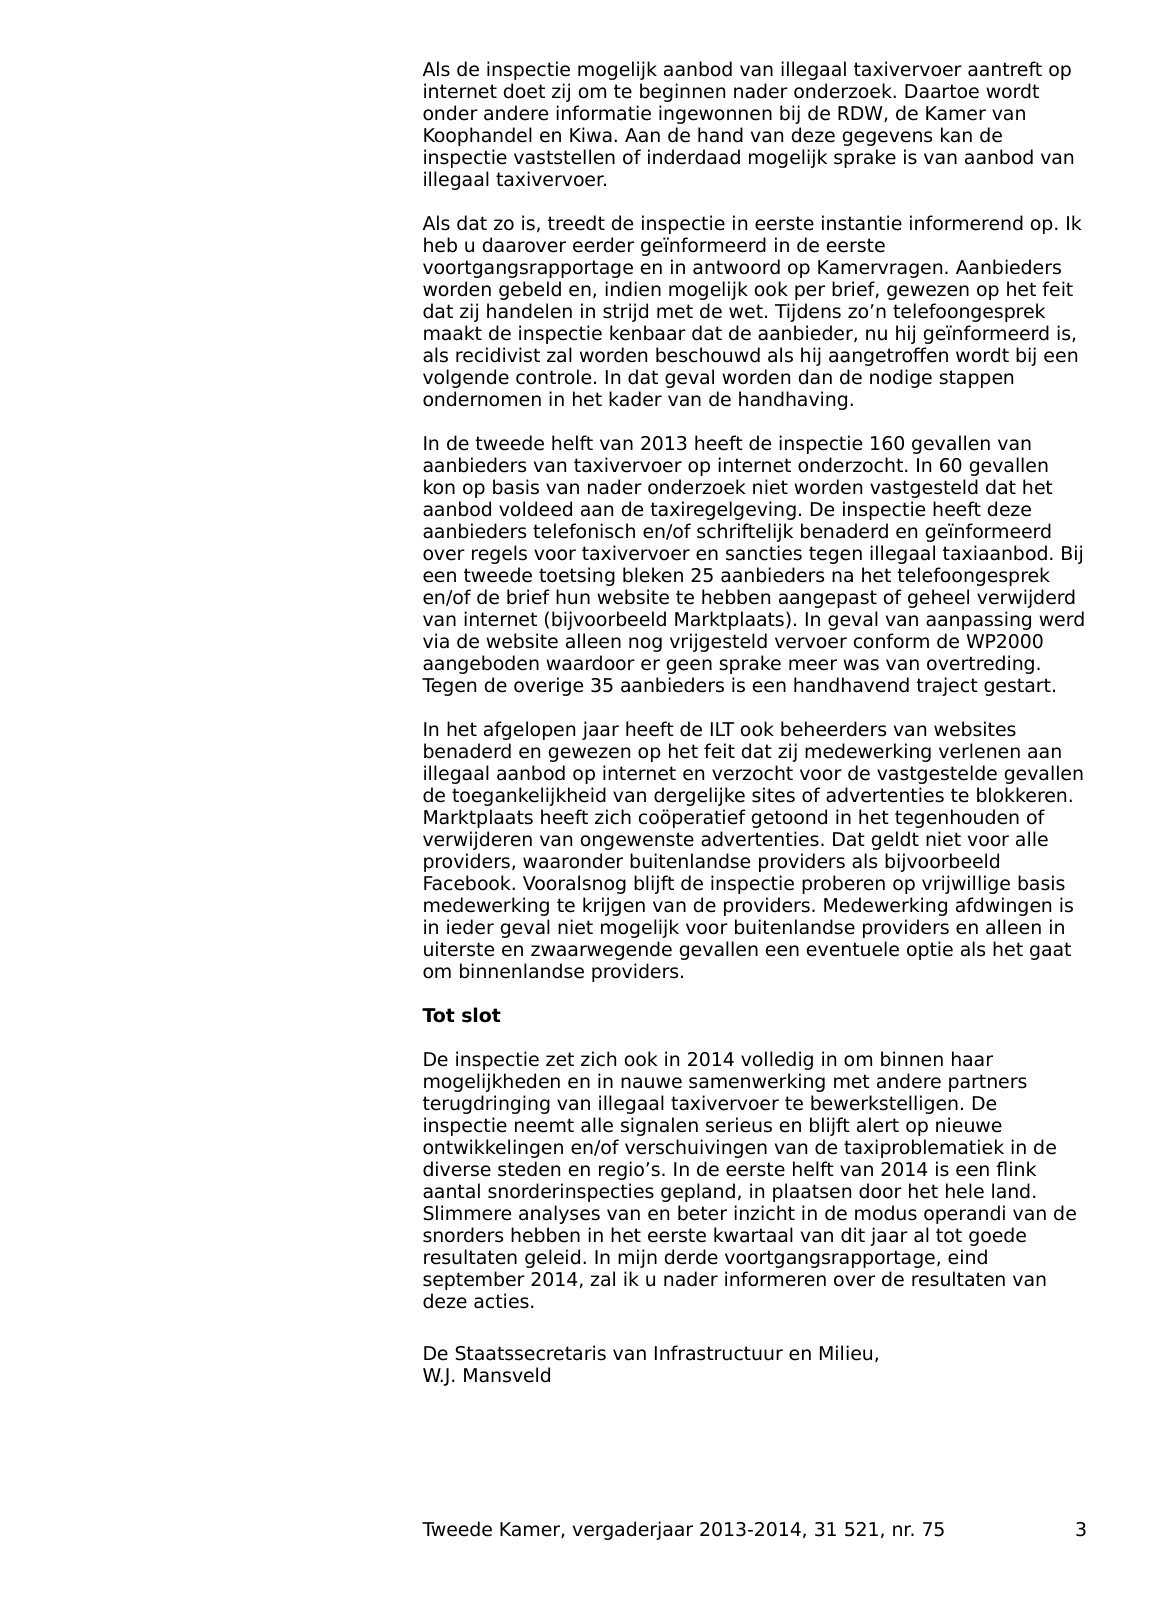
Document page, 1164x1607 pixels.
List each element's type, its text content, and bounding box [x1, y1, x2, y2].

text In de tweede helft van 2013 heeft de inspectie 160 gevallen van aanbieders van taxivervoer op internet onderzocht. In 60 gevallen kon op basis van nader onderzoek niet worden vastgesteld dat het aanbod voldeed aan de taxiregelgeving. De inspectie heeft deze aanbieders telefonisch en/of schriftelijk benaderd en geïnformeerd over regels voor taxivervoer en sancties tegen illegaal taxiaanbod. Bij een tweede toetsing bleken 25 aanbieders na het telefoongesprek en/of de brief hun website te hebben aangepast of geheel verwijderd van internet (bijvoorbeeld Marktplaats). In geval van aanpassing werd via de website alleen nog vrijgesteld vervoer conform de WP2000 aangeboden waardoor er geen sprake meer was van overtreding. Tegen de overige 35 aanbieders is een handhavend traject gestart. [422, 433, 1087, 697]
text De inspectie zet zich ook in 2014 volledig in om binnen haar mogelijkheden en in nauwe samenwerking met andere partners terugdringing van illegaal taxivervoer te bewerkstelligen. De inspectie neemt alle signalen serieus en blijft alert op nieuwe ontwikkelingen en/of verschuivingen van de taxiproblematiek in de diverse steden en regio’s. In de eerste helft van 2014 is een flink aantal snorderinspecties gepland, in plaatsen door het hele land. Slimmere analyses van en beter inzicht in de modus operandi van de snorders hebben in het eerste kwartaal van dit jaar al tot goede resultaten geleid. In mijn derde voortgangsrapportage, eind september 2014, zal ik u nader informeren over de resultaten van deze acties. [422, 1049, 1087, 1313]
text Als de inspectie mogelijk aanbod van illegaal taxivervoer aantreft op internet doet zij om te beginnen nader onderzoek. Daartoe wordt onder andere informatie ingewonnen bij de RDW, de Kamer van Koophandel en Kiwa. Aan de hand van deze gegevens kan de inspectie vaststellen of inderdaad mogelijk sprake is van aanbod van illegaal taxivervoer. [422, 59, 1087, 191]
text De Staatssecretaris van Infrastructuur en Milieu, W.J. Mansveld [422, 1343, 1087, 1387]
text Als dat zo is, treedt de inspectie in eerste instantie informerend op. Ik heb u daarover eerder geïnformeerd in de eerste voortgangsrapportage en in antwoord op Kamervragen. Aanbieders worden gebeld en, indien mogelijk ook per brief, gewezen op het feit dat zij handelen in strijd met de wet. Tijdens zo’n telefoongesprek maakt de inspectie kenbaar dat de aanbieder, nu hij geïnformeerd is, als recidivist zal worden beschouwd als hij aangetroffen wordt bij een volgende controle. In dat geval worden dan de nodige stappen ondernomen in het kader van de handhaving. [422, 213, 1087, 411]
subtitle Tot slot [422, 1005, 1087, 1027]
text In het afgelopen jaar heeft de ILT ook beheerders van websites benaderd en gewezen op het feit dat zij medewerking verlenen aan illegaal aanbod op internet en verzocht voor de vastgestelde gevallen de toegankelijkheid van dergelijke sites of advertenties te blokkeren. Marktplaats heeft zich coöperatief getoond in het tegenhouden of verwijderen van ongewenste advertenties. Dat geldt niet voor alle providers, waaronder buitenlandse providers als bijvoorbeeld Facebook. Vooralsnog blijft de inspectie proberen op vrijwillige basis medewerking te krijgen van de providers. Medewerking afdwingen is in ieder geval niet mogelijk voor buitenlandse providers en alleen in uiterste en zwaarwegende gevallen een eventuele optie als het gaat om binnenlandse providers. [422, 719, 1087, 983]
